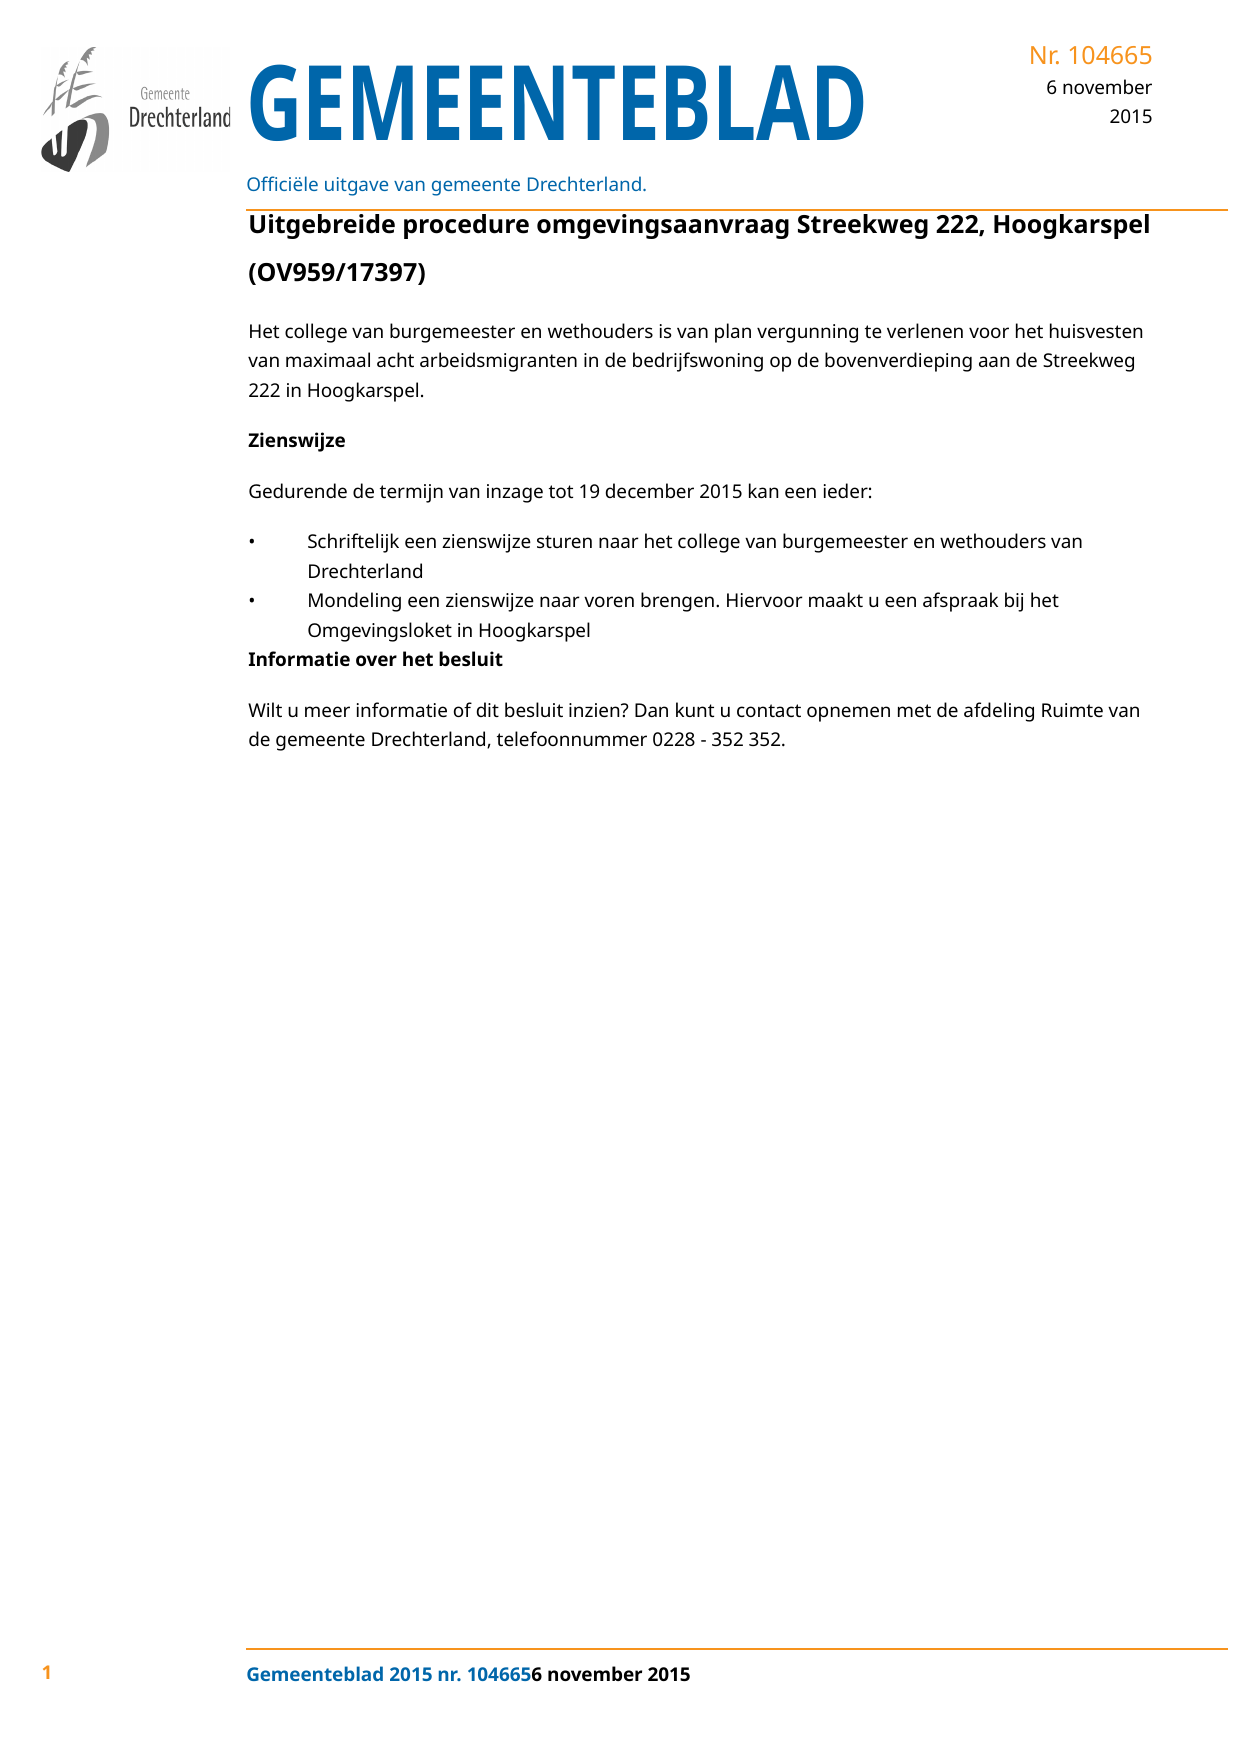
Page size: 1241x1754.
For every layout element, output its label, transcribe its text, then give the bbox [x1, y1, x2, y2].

text Wilt u meer informatie of dit besluit inzien? Dan kunt u contact opnemen met de afdeling Ruimte van de gemeente Drechterland, telefoonnummer 0228 - 352 352. [248, 697, 1152, 752]
picture [41, 47, 231, 172]
text Het college van burgemeester en wethouders is van plan vergunning te verlenen voor het huisvesten van maximaal acht arbeidsmigranten in de bedrijfswoning op de bovenverdieping aan de Streekweg 222 in Hoogkarspel. [248, 318, 1152, 403]
list Schriftelijk een zienswijze sturen naar het college van burgemeester en wethouders van Drechterland [248, 528, 1152, 584]
text Informatie over het besluit [248, 647, 1152, 672]
list Mondeling een zienswijze naar voren brengen. Hiervoor maakt u een afspraak bij het Omgevingsloket in Hoogkarspel [248, 587, 1152, 643]
text Uitgebreide procedure omgevingsaanvraag Streekweg 222, Hoogkarspel (OV959/17397) [248, 211, 1152, 288]
text Gedurende de termijn van inzage tot 19 december 2015 kan een ieder: [248, 478, 1152, 504]
text Zienswijze [248, 427, 1152, 453]
